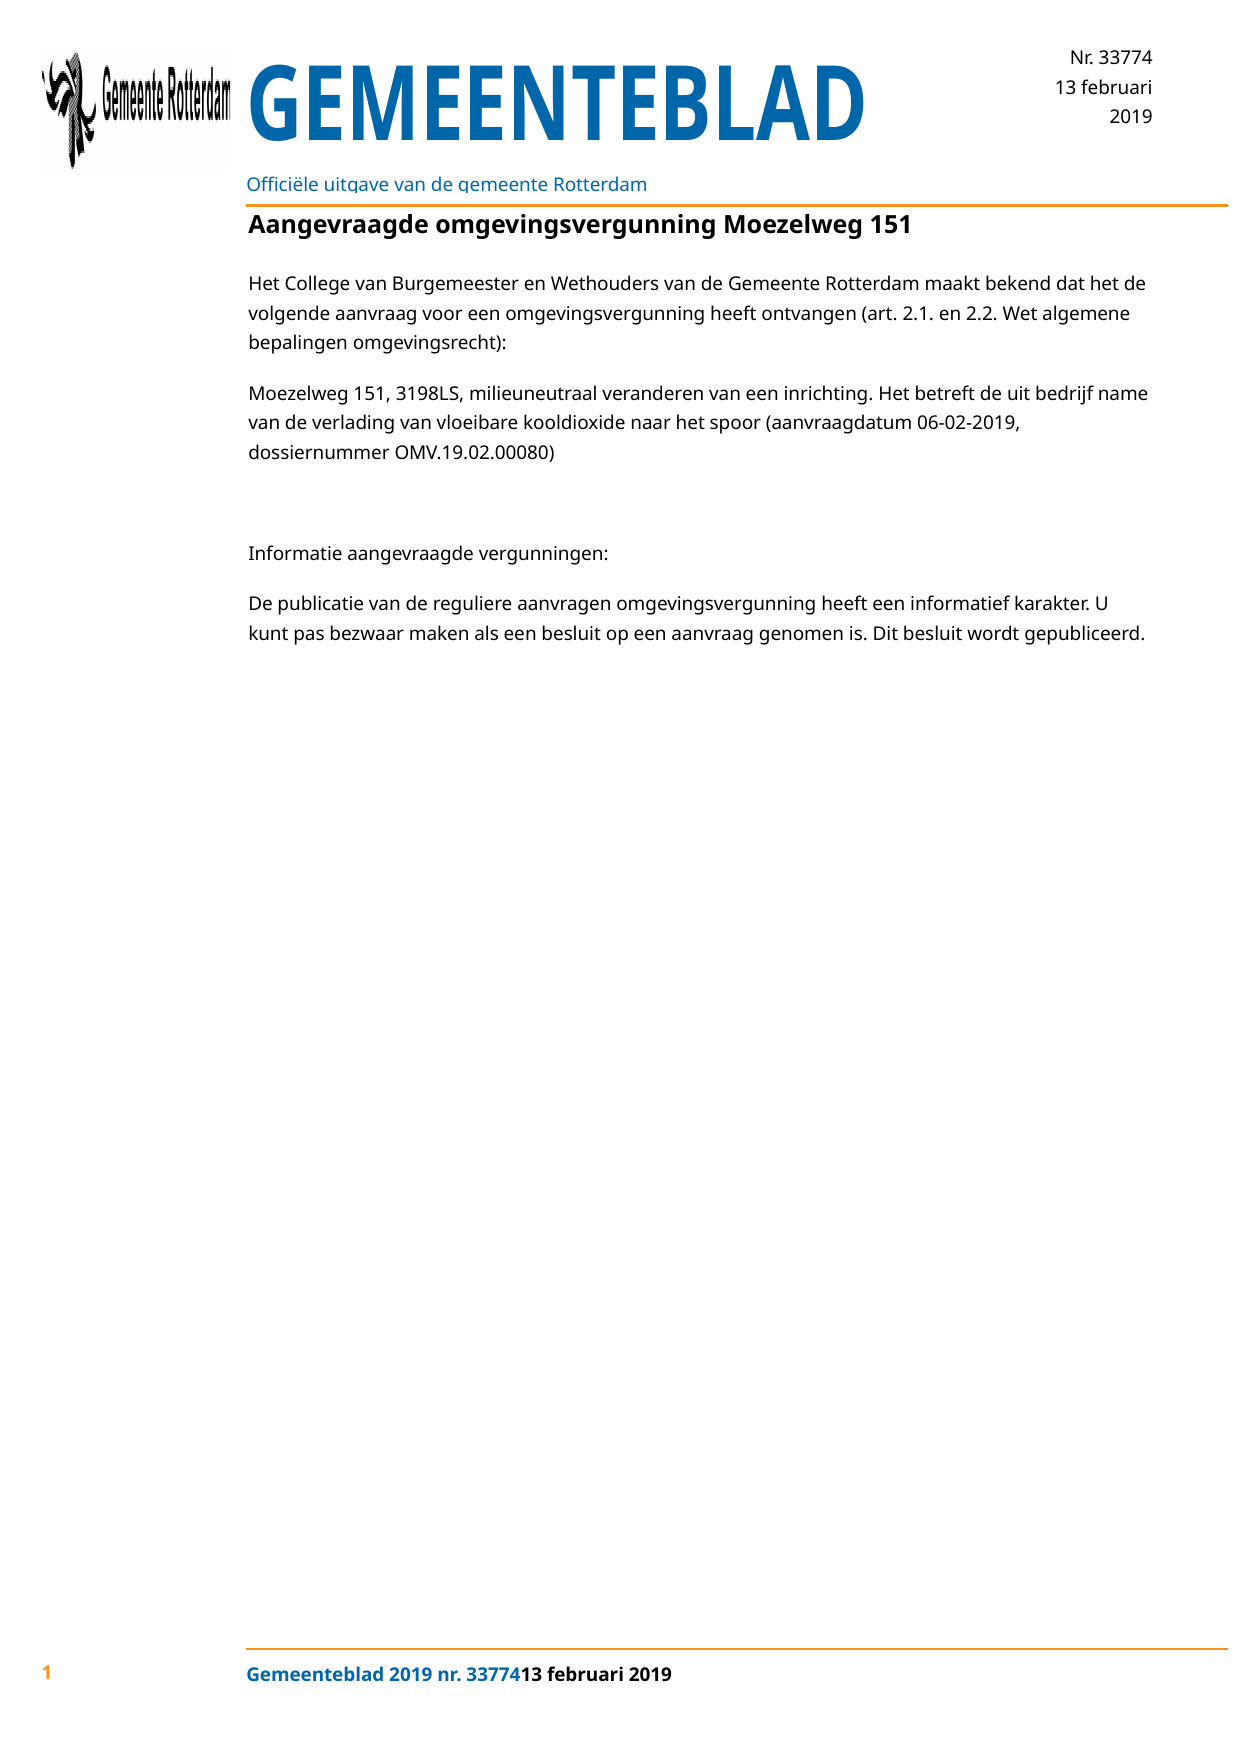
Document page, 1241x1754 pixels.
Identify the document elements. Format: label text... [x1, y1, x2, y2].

picture [41, 47, 231, 172]
text Het College van Burgemeester en Wethouders van de Gemeente Rotterdam maakt bekend dat het de volgende aanvraag voor een omgevingsvergunning heeft ontvangen (art. 2.1. en 2.2. Wet algemene bepalingen omgevingsrecht): [248, 270, 1152, 355]
text Informatie aangevraagde vergunningen: [248, 540, 1152, 566]
text Aangevraagde omgevingsvergunning Moezelweg 151 [248, 207, 1152, 241]
text De publicatie van de reguliere aanvragen omgevingsvergunning heeft een informatief karakter. U kunt pas bezwaar maken als een besluit op een aanvraag genomen is. Dit besluit wordt gepubliceerd. [248, 590, 1152, 646]
text Moezelweg 151, 3198LS, milieuneutraal veranderen van een inrichting. Het betreft de uit bedrijf name van de verlading van vloeibare kooldioxide naar het spoor (aanvraagdatum 06-02-2019, dossiernummer OMV.19.02.00080) [248, 380, 1152, 465]
